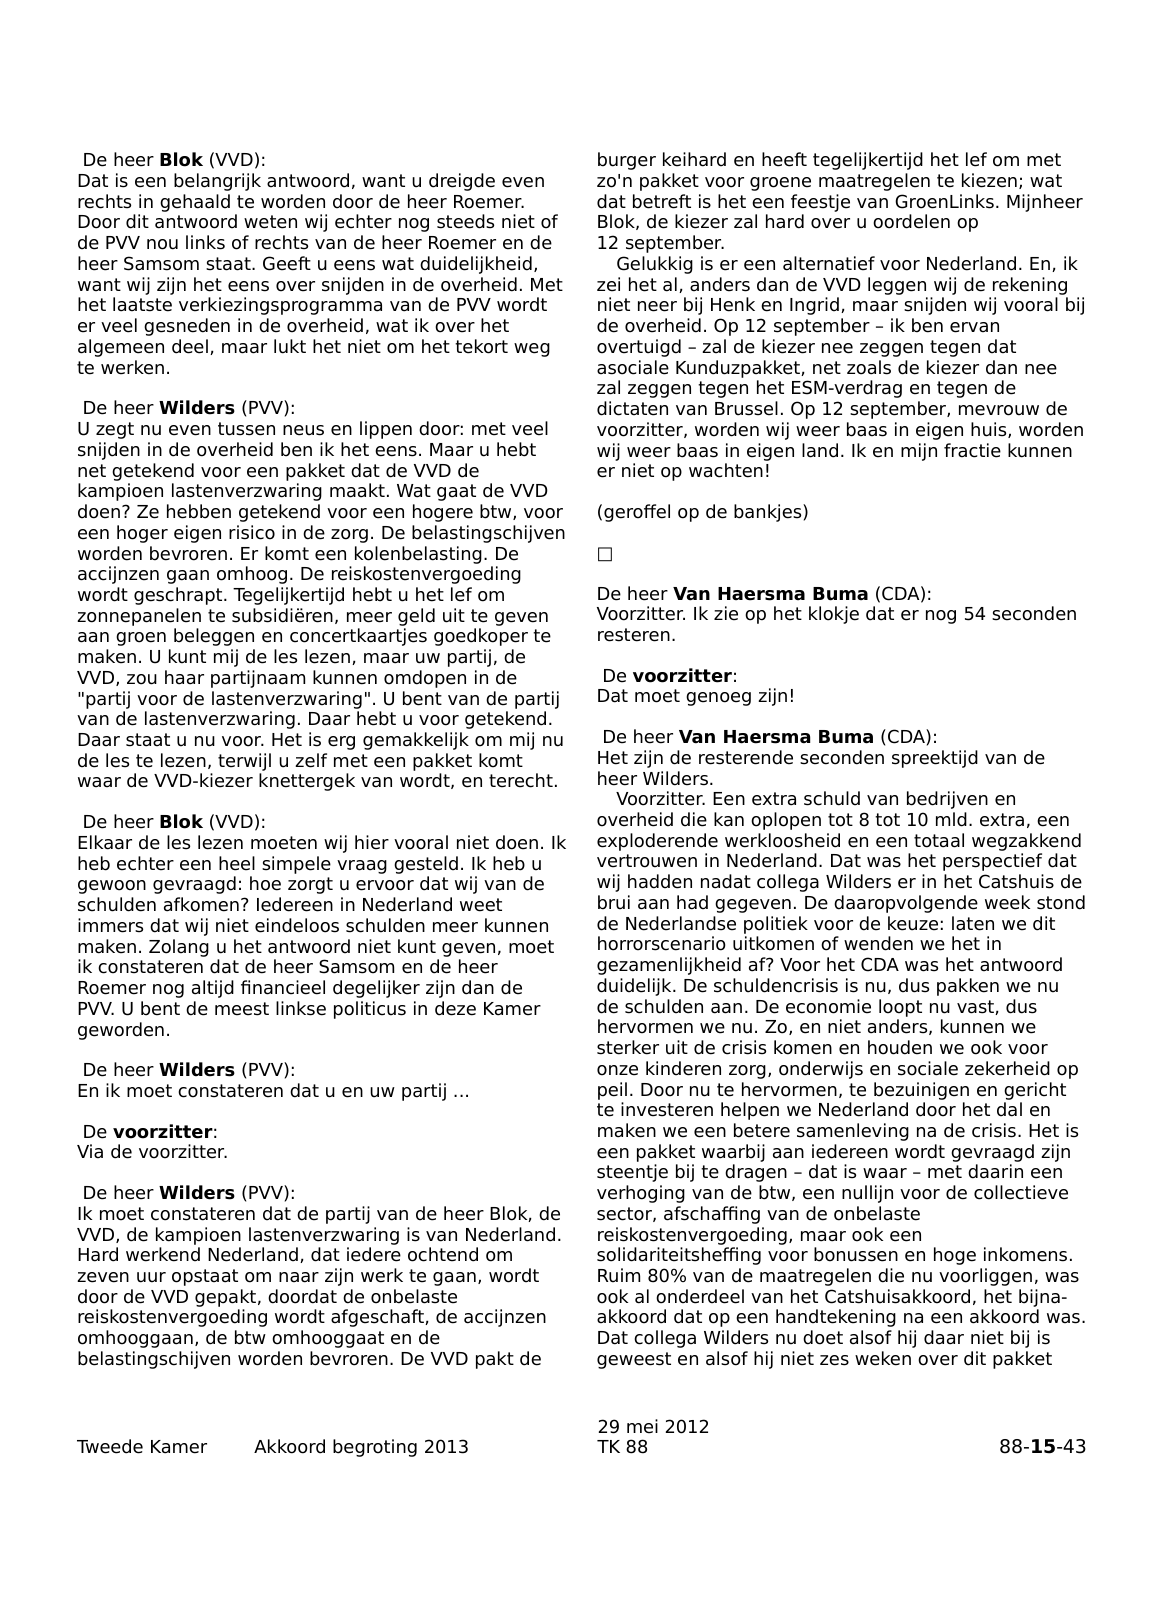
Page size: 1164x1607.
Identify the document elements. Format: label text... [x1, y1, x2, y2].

text Voorzitter. Ik zie op het klokje dat er nog 54 seconden resteren. [596, 604, 1087, 646]
text Gelukkig is er een alternatief voor Nederland. En, ik zei het al, anders dan de VVD leggen wij de rekening niet neer bij Henk en Ingrid, maar snijden wij vooral bij de overheid. Op 12 september – ik ben ervan overtuigd – zal de kiezer nee zeggen tegen dat asociale Kunduzpakket, net zoals de kiezer dan nee zal zeggen tegen het ESM-verdrag en tegen de dictaten van Brussel. Op 12 september, mevrouw de voorzitter, worden wij weer baas in eigen huis, worden wij weer baas in eigen land. Ik en mijn fractie kunnen er niet op wachten! [596, 254, 1087, 482]
text burger keihard en heeft tegelijkertijd het lef om met zo'n pakket voor groene maatregelen te kiezen; wat dat betreft is het een feestje van GroenLinks. Mijnheer Blok, de kiezer zal hard over u oordelen op 12 september. [596, 150, 1087, 254]
text Dat is een belangrijk antwoord, want u dreigde even rechts in gehaald te worden door de heer Roemer. Door dit antwoord weten wij echter nog steeds niet of de PVV nou links of rechts van de heer Roemer en de heer Samsom staat. Geeft u eens wat duidelijkheid, want wij zijn het eens over snijden in de overheid. Met het laatste verkiezingsprogramma van de PVV wordt er veel gesneden in de overheid, wat ik over het algemeen deel, maar lukt het niet om het tekort weg te werken. [77, 171, 567, 378]
text De voorzitter: [596, 666, 1087, 686]
text Voorzitter. Een extra schuld van bedrijven en overheid die kan oplopen tot 8 tot 10 mld. extra, een exploderende werkloosheid en een totaal wegzakkend vertrouwen in Nederland. Dat was het perspectief dat wij hadden nadat collega Wilders er in het Catshuis de brui aan had gegeven. De daaropvolgende week stond de Nederlandse politiek voor de keuze: laten we dit horrorscenario uitkomen of wenden we het in gezamenlijkheid af? Voor het CDA was het antwoord duidelijk. De schuldencrisis is nu, dus pakken we nu de schulden aan. De economie loopt nu vast, dus hervormen we nu. Zo, en niet anders, kunnen we sterker uit de crisis komen en houden we ook voor onze kinderen zorg, onderwijs en sociale zekerheid op peil. Door nu te hervormen, te bezuinigen en gericht te investeren helpen we Nederland door het dal en maken we een betere samenleving na de crisis. Het is een pakket waarbij aan iedereen wordt gevraagd zijn steentje bij te dragen – dat is waar – met daarin een verhoging van de btw, een nullijn voor de collectieve sector, afschaffing van de onbelaste reiskostenvergoeding, maar ook een solidariteitsheffing voor bonussen en hoge inkomens. Ruim 80% van de maatregelen die nu voorliggen, was ook al onderdeel van het Catshuisakkoord, het bijna-akkoord dat op een handtekening na een akkoord was. Dat collega Wilders nu doet alsof hij daar niet bij is geweest en alsof hij niet zes weken over dit pakket [596, 789, 1087, 1369]
text (geroffel op de bankjes) [596, 502, 1087, 523]
text De heer Wilders (PVV): [77, 1183, 567, 1204]
text De heer Wilders (PVV): [77, 1060, 567, 1081]
text U zegt nu even tussen neus en lippen door: met veel snijden in de overheid ben ik het eens. Maar u hebt net getekend voor een pakket dat de VVD de kampioen lastenverzwaring maakt. Wat gaat de VVD doen? Ze hebben getekend voor een hogere btw, voor een hoger eigen risico in de zorg. De belastingschijven worden bevroren. Er komt een kolenbelasting. De accijnzen gaan omhoog. De reiskostenvergoeding wordt geschrapt. Tegelijkertijd hebt u het lef om zonnepanelen te subsidiëren, meer geld uit te geven aan groen beleggen en concertkaartjes goedkoper te maken. U kunt mij de les lezen, maar uw partij, de VVD, zou haar partijnaam kunnen omdopen in de "partij voor de lastenverzwaring". U bent van de partij van de lastenverzwaring. Daar hebt u voor getekend. Daar staat u nu voor. Het is erg gemakkelijk om mij nu de les te lezen, terwijl u zelf met een pakket komt waar de VVD-kiezer knettergek van wordt, en terecht. [77, 419, 567, 792]
text Elkaar de les lezen moeten wij hier vooral niet doen. Ik heb echter een heel simpele vraag gesteld. Ik heb u gewoon gevraagd: hoe zorgt u ervoor dat wij van de schulden afkomen? Iedereen in Nederland weet immers dat wij niet eindeloos schulden meer kunnen maken. Zolang u het antwoord niet kunt geven, moet ik constateren dat de heer Samsom en de heer Roemer nog altijd financieel degelijker zijn dan de PVV. U bent de meest linkse politicus in deze Kamer geworden. [77, 833, 567, 1040]
text De heer Blok (VVD): [77, 150, 567, 171]
text De voorzitter: [77, 1122, 567, 1142]
text De heer Van Haersma Buma (CDA): [596, 583, 1087, 604]
text De heer Van Haersma Buma (CDA): [596, 727, 1087, 748]
text Het zijn de resterende seconden spreektijd van de heer Wilders. [596, 748, 1087, 789]
text Ik moet constateren dat de partij van de heer Blok, de VVD, de kampioen lastenverzwaring is van Nederland. Hard werkend Nederland, dat iedere ochtend om zeven uur opstaat om naar zijn werk te gaan, wordt door de VVD gepakt, doordat de onbelaste reiskostenvergoeding wordt afgeschaft, de accijnzen omhooggaan, de btw omhooggaat en de belastingschijven worden bevroren. De VVD pakt de [77, 1204, 567, 1369]
text De heer Wilders (PVV): [77, 398, 567, 419]
text De heer Blok (VVD): [77, 812, 567, 833]
text Via de voorzitter. [77, 1142, 567, 1163]
text En ik moet constateren dat u en uw partij ... [77, 1081, 567, 1102]
text □ [596, 543, 1087, 563]
text Dat moet genoeg zijn! [596, 686, 1087, 707]
